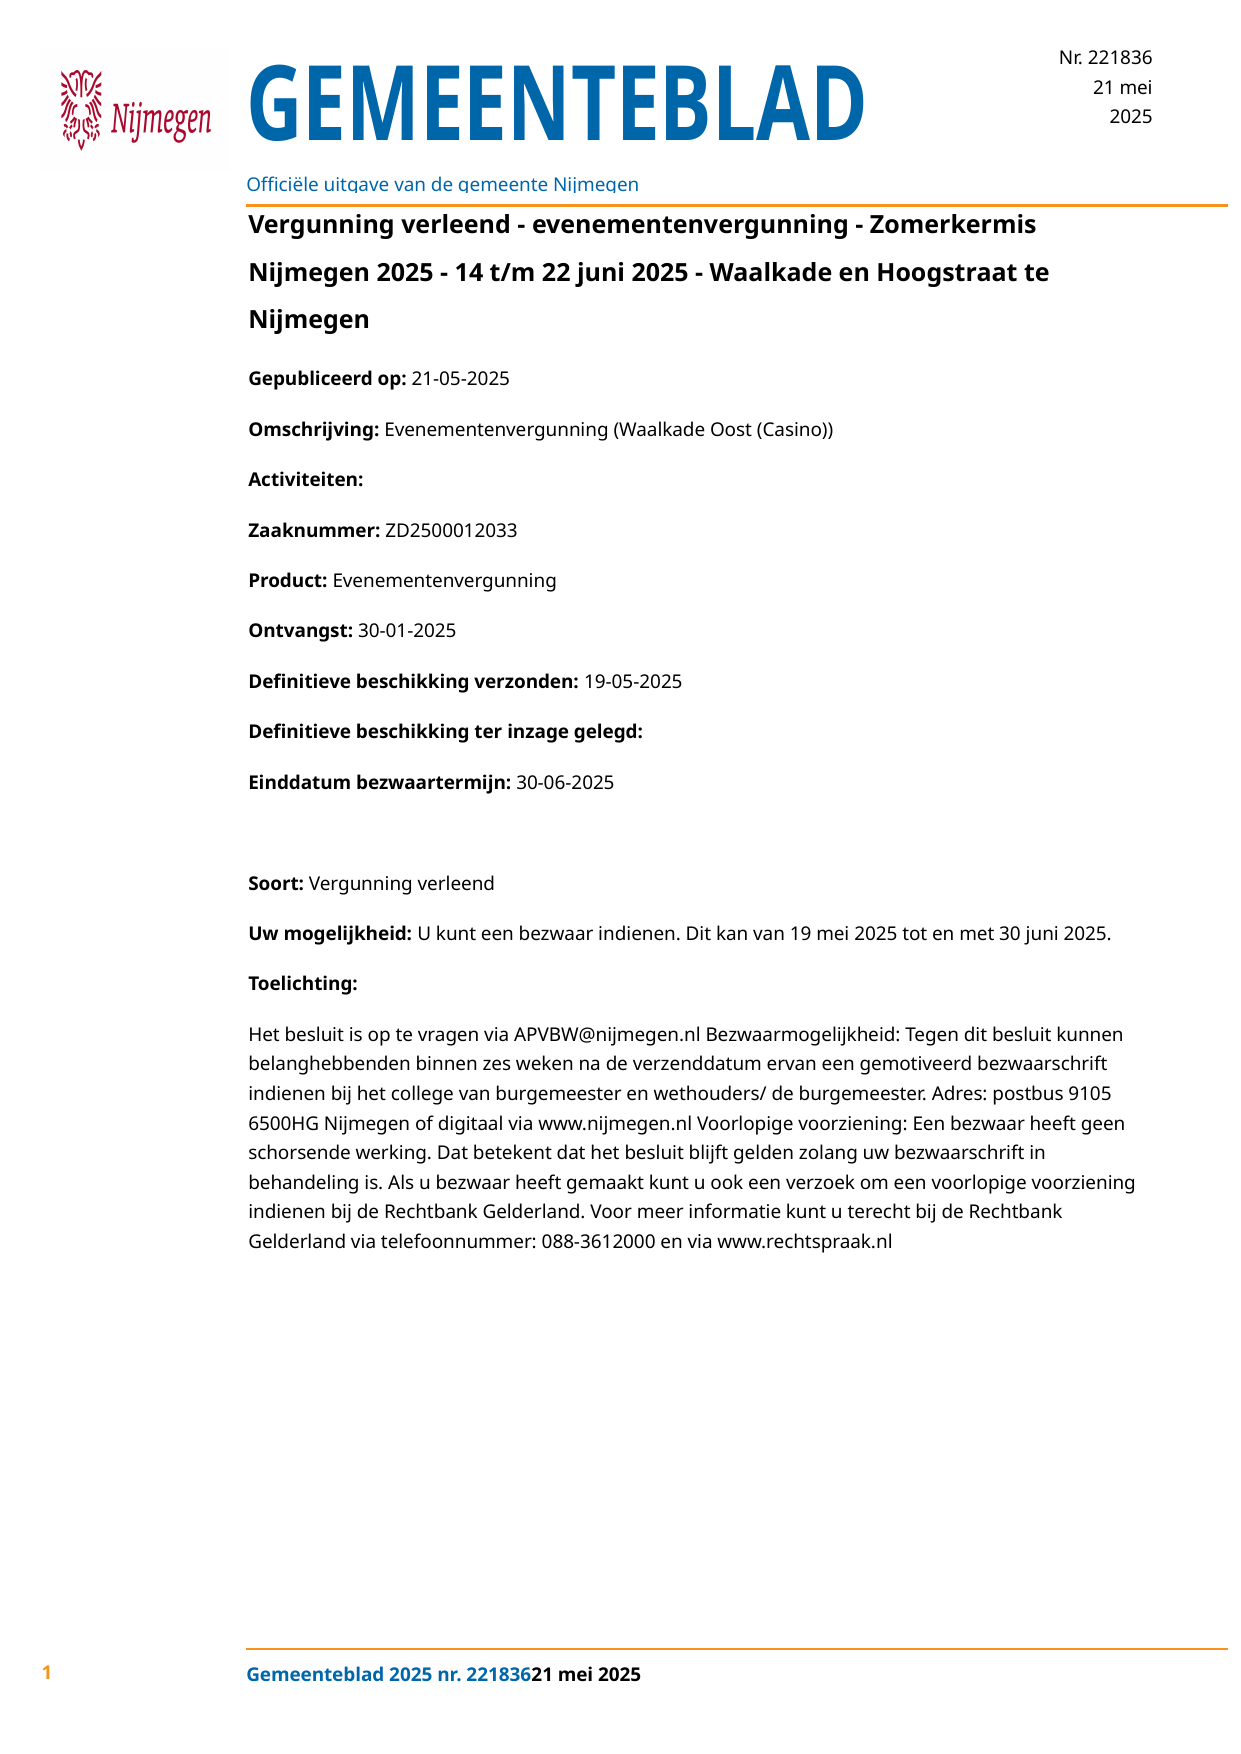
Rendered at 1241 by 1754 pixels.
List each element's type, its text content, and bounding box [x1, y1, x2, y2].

text Activiteiten: [248, 466, 1152, 492]
text Product: Evenementenvergunning [248, 567, 1152, 593]
text Ontvangst: 30-01-2025 [248, 618, 1152, 643]
text Soort: Vergunning verleend [248, 870, 1152, 895]
text Omschrijving: Evenementenvergunning (Waalkade Oost (Casino)) [248, 416, 1152, 442]
text Uw mogelijkheid: U kunt een bezwaar indienen. Dit kan van 19 mei 2025 tot en met 30 juni 2025. [248, 920, 1152, 946]
text Het besluit is op te vragen via APVBW@nijmegen.nl Bezwaarmogelijkheid: Tegen dit besluit kunnen belanghebbenden binnen zes weken na de verzenddatum ervan een gemotiveerd bezwaarschrift indienen bij het college van burgemeester en wethouders/ de burgemeester. Adres: postbus 9105 6500HG Nijmegen of digitaal via www.nijmegen.nl Voorlopige voorziening: Een bezwaar heeft geen schorsende werking. Dat betekent dat het besluit blijft gelden zolang uw bezwaarschrift in behandeling is. Als u bezwaar heeft gemaakt kunt u ook een verzoek om een voorlopige voorziening indienen bij de Rechtbank Gelderland. Voor meer informatie kunt u terecht bij de Rechtbank Gelderland via telefoonnummer: 088-3612000 en via www.rechtspraak.nl [248, 1021, 1152, 1254]
text Definitieve beschikking ter inzage gelegd: [248, 718, 1152, 744]
text Toelichting: [248, 971, 1152, 996]
text Vergunning verleend - evenementenvergunning - Zomerkermis Nijmegen 2025 - 14 t/m 22 juni 2025 - Waalkade en Hoogstraat te Nijmegen [248, 207, 1152, 336]
text Gepubliceerd op: 21-05-2025 [248, 366, 1152, 391]
text Einddatum bezwaartermijn: 30-06-2025 [248, 769, 1152, 794]
text Zaaknummer: ZD2500012033 [248, 517, 1152, 542]
picture [41, 47, 231, 172]
text Definitieve beschikking verzonden: 19-05-2025 [248, 668, 1152, 694]
